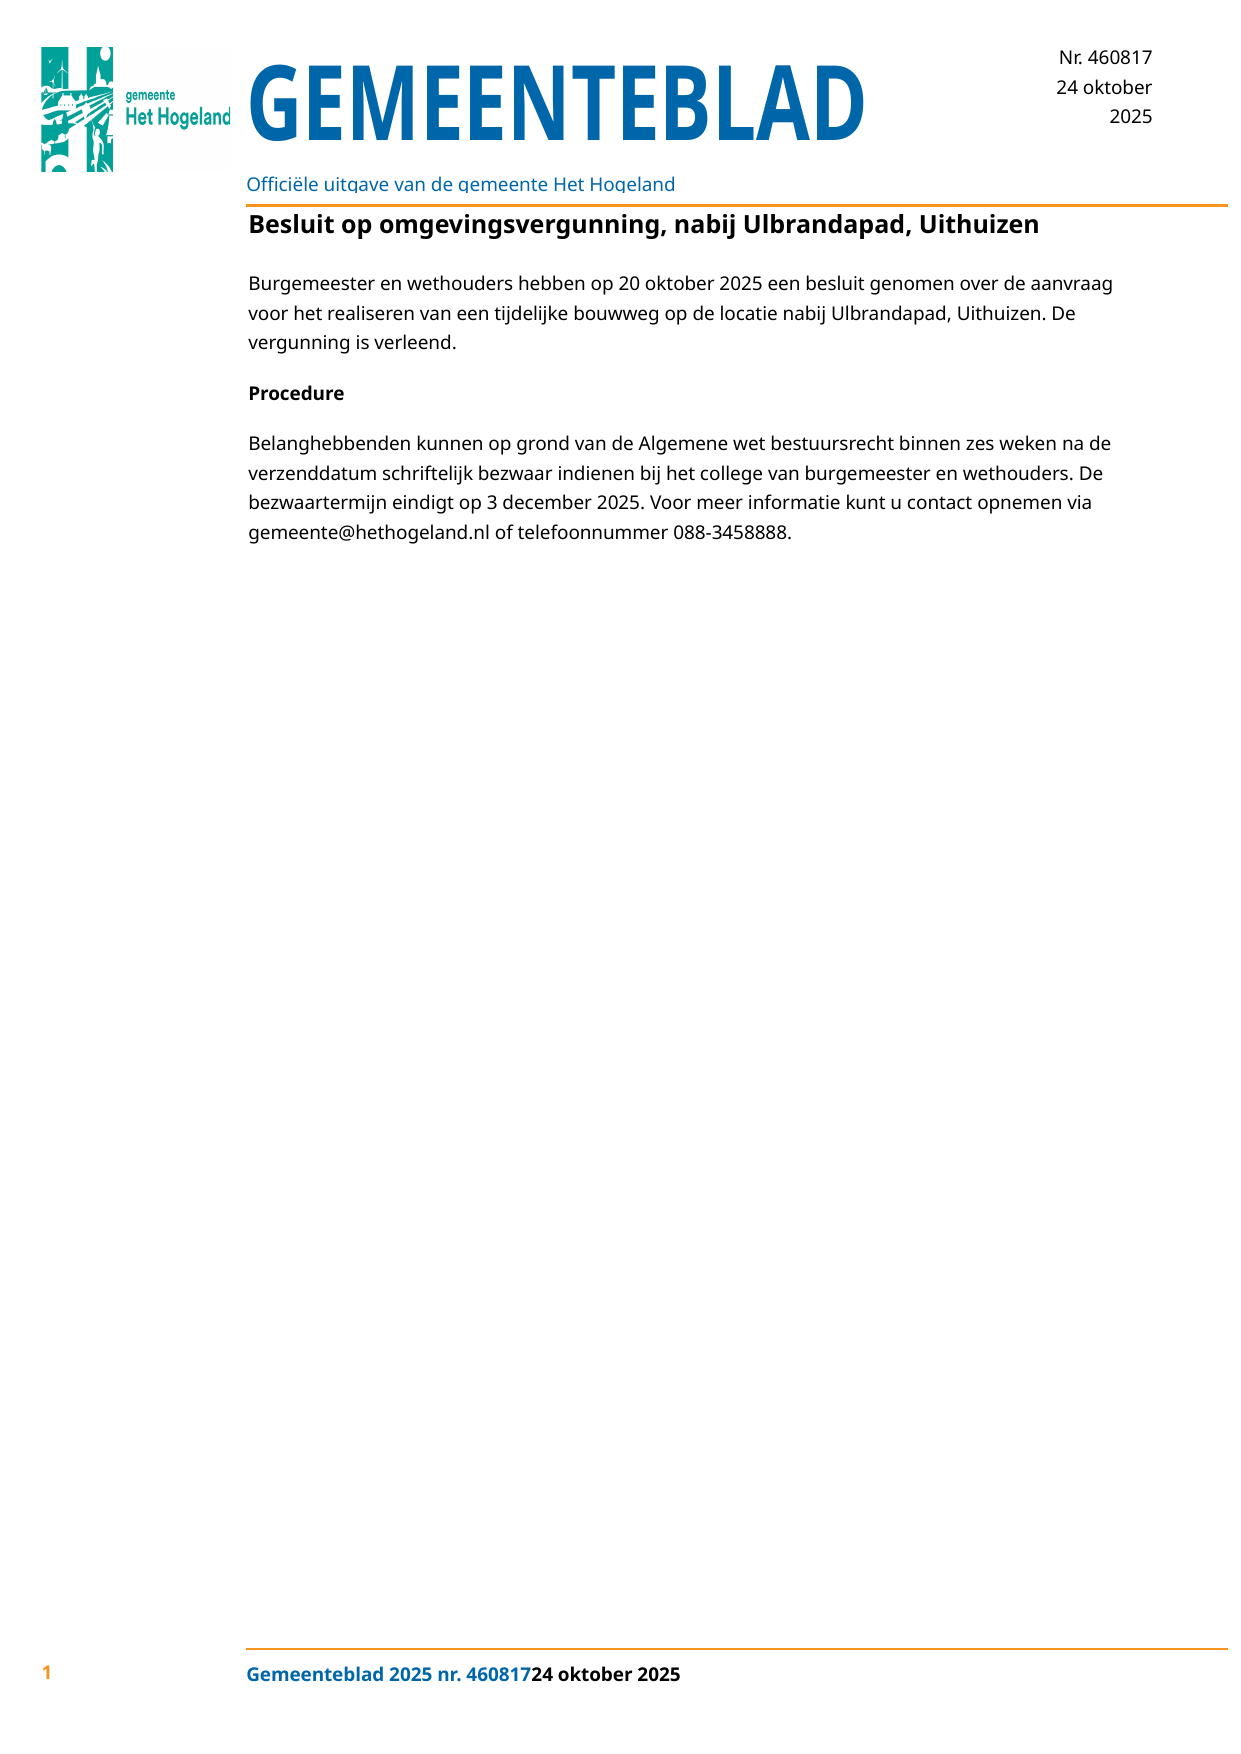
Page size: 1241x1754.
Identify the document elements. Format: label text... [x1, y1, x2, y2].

text Burgemeester en wethouders hebben op 20 oktober 2025 een besluit genomen over de aanvraag voor het realiseren van een tijdelijke bouwweg op de locatie nabij Ulbrandapad, Uithuizen. De vergunning is verleend. [248, 270, 1152, 355]
picture [41, 47, 231, 172]
text Besluit op omgevingsvergunning, nabij Ulbrandapad, Uithuizen [248, 207, 1152, 241]
text Belanghebbenden kunnen op grond van de Algemene wet bestuursrecht binnen zes weken na de verzenddatum schriftelijk bezwaar indienen bij het college van burgemeester en wethouders. De bezwaartermijn eindigt op 3 december 2025. Voor meer informatie kunt u contact opnemen via gemeente@hethogeland.nl of telefoonnummer 088-3458888. [248, 430, 1152, 545]
text Procedure [248, 380, 1152, 406]
